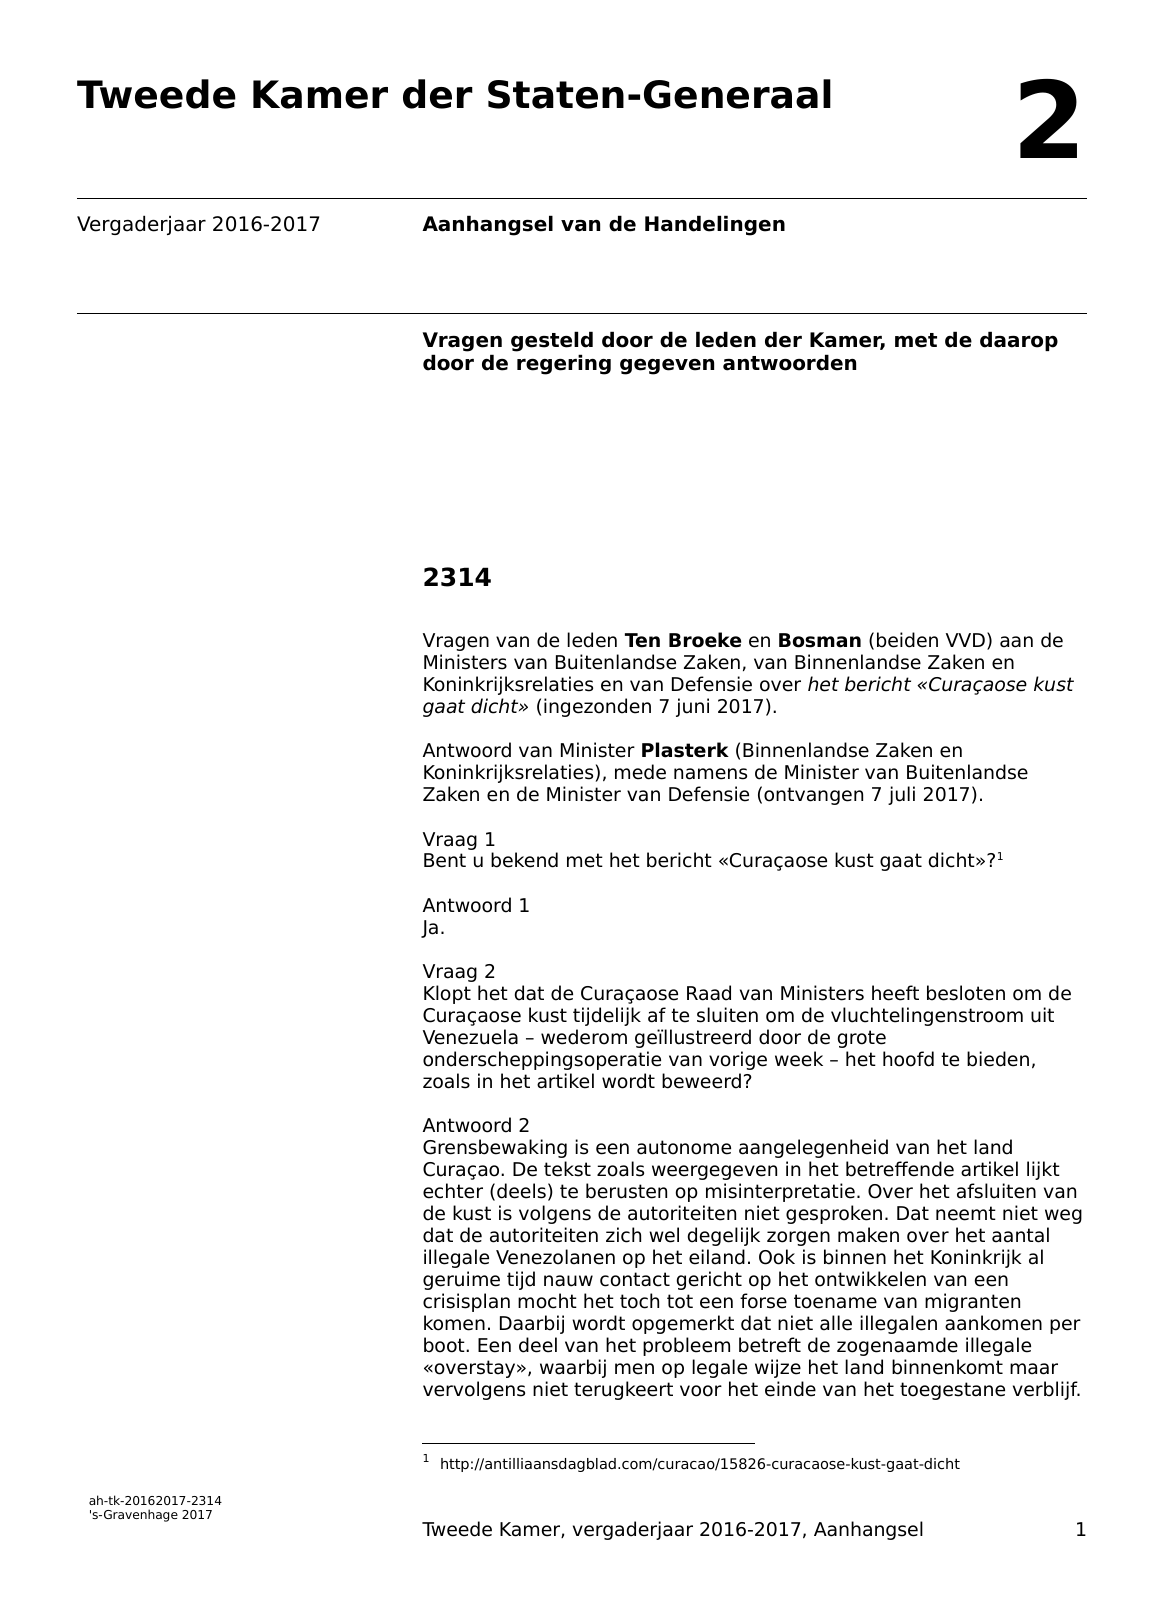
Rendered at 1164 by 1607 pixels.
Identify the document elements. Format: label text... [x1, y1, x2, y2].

text Klopt het dat de Curaçaose Raad van Ministers heeft besloten om de Curaçaose kust tijdelijk af te sluiten om de vluchtelingenstroom uit Venezuela – wederom geïllustreerd door de grote onderscheppingsoperatie van vorige week – het hoofd te bieden, zoals in het artikel wordt beweerd? [422, 983, 1087, 1093]
text Ja. [422, 917, 1087, 938]
table_cell Vergaderjaar 2016-2017 [77, 199, 422, 313]
text Antwoord 2 [422, 1115, 1087, 1137]
text ah-tk-20162017-2314 [88, 1494, 323, 1508]
table_cell Aanhangsel van de Handelingen [422, 199, 1087, 313]
text Vraag 2 [422, 961, 1087, 983]
text Vraag 1 [422, 828, 1087, 850]
text 2314 [422, 563, 1087, 592]
table_header Tweede Kamer der Staten-Generaal [77, 59, 886, 198]
text Bent u bekend met het bericht «Curaçaose kust gaat dicht»? [422, 850, 1087, 872]
text http://antilliaansdagblad.com/curacao/15826-curacaose-kust-gaat-dicht [422, 1452, 1087, 1474]
table_cell Vragen gesteld door de leden der Kamer, met de daarop door de regering gegeven antwoorden [422, 314, 1087, 375]
text Antwoord van Minister Plasterk (Binnenlandse Zaken en Koninkrijksrelaties), mede namens de Minister van Buitenlandse Zaken en de Minister van Defensie (ontvangen 7 juli 2017). [422, 740, 1087, 806]
text Grensbewaking is een autonome aangelegenheid van het land Curaçao. De tekst zoals weergegeven in het betreffende artikel lijkt echter (deels) te berusten op misinterpretatie. Over het afsluiten van de kust is volgens de autoriteiten niet gesproken. Dat neemt niet weg dat de autoriteiten zich wel degelijk zorgen maken over het aantal illegale Venezolanen op het eiland. Ook is binnen het Koninkrijk al geruime tijd nauw contact gericht op het ontwikkelen van een crisisplan mocht het toch tot een forse toename van migranten komen. Daarbij wordt opgemerkt dat niet alle illegalen aankomen per boot. Een deel van het probleem betreft de zogenaamde illegale «overstay», waarbij men op legale wijze het land binnenkomt maar vervolgens niet terugkeert voor het einde van het toegestane verblijf. [422, 1137, 1087, 1401]
text Antwoord 1 [422, 894, 1087, 917]
text Vragen van de leden Ten Broeke en Bosman (beiden VVD) aan de Ministers van Buitenlandse Zaken, van Binnenlandse Zaken en Koninkrijksrelaties en van Defensie over het bericht «Curaçaose kust gaat dicht» (ingezonden 7 juni 2017). [422, 630, 1087, 718]
table_cell [77, 314, 422, 375]
table_header 2 [886, 59, 1087, 198]
text 's-Gravenhage 2017 [88, 1508, 323, 1522]
